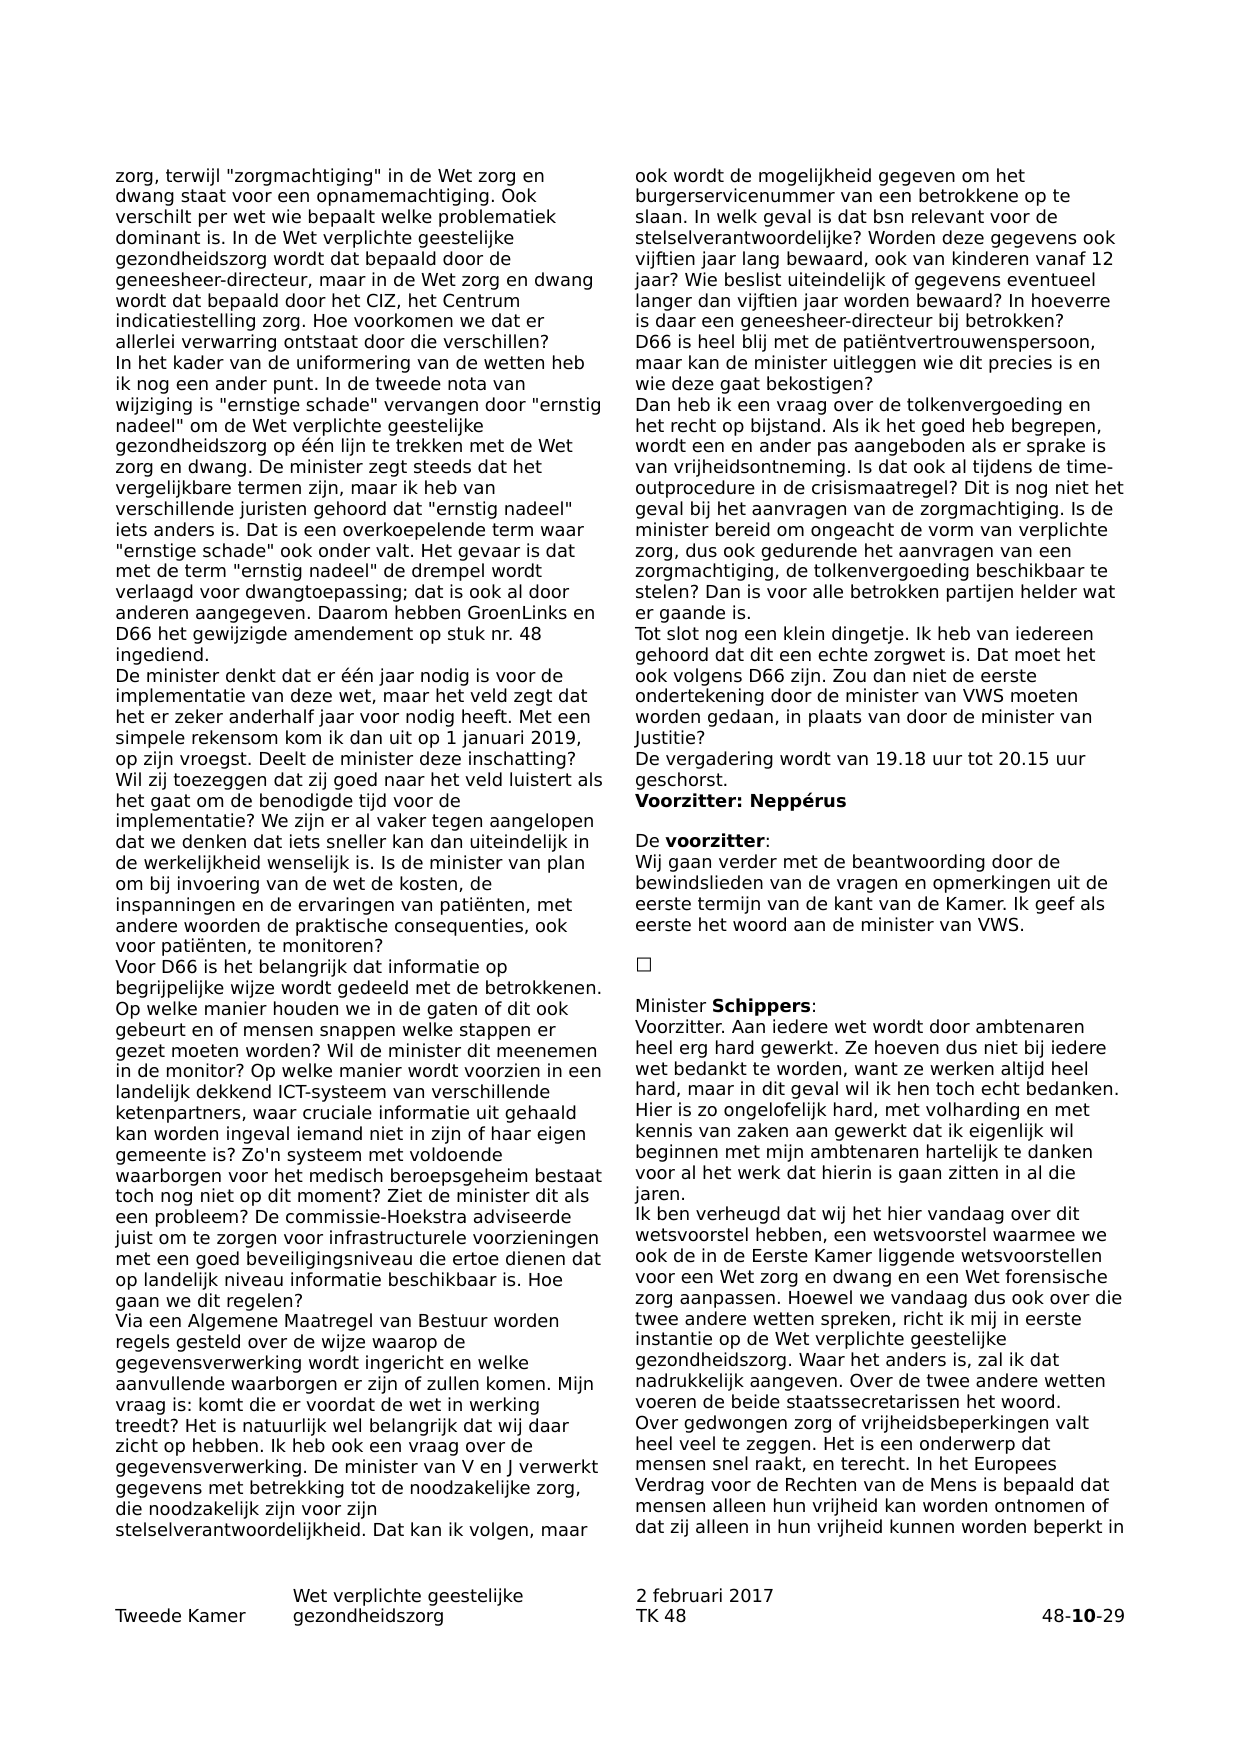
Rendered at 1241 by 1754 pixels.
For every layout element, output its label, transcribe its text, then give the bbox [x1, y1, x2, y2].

text Via een Algemene Maatregel van Bestuur worden regels gesteld over de wijze waarop de gegevensverwerking wordt ingericht en welke aanvullende waarborgen er zijn of zullen komen. Mijn vraag is: komt die er voordat de wet in werking treedt? Het is natuurlijk wel belangrijk dat wij daar zicht op hebben. Ik heb ook een vraag over de gegevensverwerking. De minister van V en J verwerkt gegevens met betrekking tot de noodzakelijke zorg, die noodzakelijk zijn voor zijn stelselverantwoordelijkheid. Dat kan ik volgen, maar [115, 1311, 605, 1540]
text Tot slot nog een klein dingetje. Ik heb van iedereen gehoord dat dit een echte zorgwet is. Dat moet het ook volgens D66 zijn. Zou dan niet de eerste ondertekening door de minister van VWS moeten worden gedaan, in plaats van door de minister van Justitie? [635, 624, 1125, 749]
text Wij gaan verder met de beantwoording door de bewindslieden van de vragen en opmerkingen uit de eerste termijn van de kant van de Kamer. Ik geef als eerste het woord aan de minister van VWS. [635, 852, 1125, 935]
text In het kader van de uniformering van de wetten heb ik nog een ander punt. In de tweede nota van wijziging is "ernstige schade" vervangen door "ernstig nadeel" om de Wet verplichte geestelijke gezondheidszorg op één lijn te trekken met de Wet zorg en dwang. De minister zegt steeds dat het vergelijkbare termen zijn, maar ik heb van verschillende juristen gehoord dat "ernstig nadeel" iets anders is. Dat is een overkoepelende term waar "ernstige schade" ook onder valt. Het gevaar is dat met de term "ernstig nadeel" de drempel wordt verlaagd voor dwangtoepassing; dat is ook al door anderen aangegeven. Daarom hebben GroenLinks en D66 het gewijzigde amendement op stuk nr. 48 ingediend. [115, 353, 605, 665]
text D66 is heel blij met de patiëntvertrouwenspersoon, maar kan de minister uitleggen wie dit precies is en wie deze gaat bekostigen? [635, 332, 1125, 394]
text ook wordt de mogelijkheid gegeven om het burgerservicenummer van een betrokkene op te slaan. In welk geval is dat bsn relevant voor de stelselverantwoordelijke? Worden deze gegevens ook vijftien jaar lang bewaard, ook van kinderen vanaf 12 jaar? Wie beslist uiteindelijk of gegevens eventueel langer dan vijftien jaar worden bewaard? In hoeverre is daar een geneesheer-directeur bij betrokken? [635, 165, 1125, 332]
text Ik ben verheugd dat wij het hier vandaag over dit wetsvoorstel hebben, een wetsvoorstel waarmee we ook de in de Eerste Kamer liggende wetsvoorstellen voor een Wet zorg en dwang en een Wet forensische zorg aanpassen. Hoewel we vandaag dus ook over die twee andere wetten spreken, richt ik mij in eerste instantie op de Wet verplichte geestelijke gezondheidszorg. Waar het anders is, zal ik dat nadrukkelijk aangeven. Over de twee andere wetten voeren de beide staatssecretarissen het woord. [635, 1204, 1125, 1412]
text Minister Schippers: [635, 996, 1125, 1017]
text ⬜ [635, 955, 1125, 976]
text De minister denkt dat er één jaar nodig is voor de implementatie van deze wet, maar het veld zegt dat het er zeker anderhalf jaar voor nodig heeft. Met een simpele rekensom kom ik dan uit op 1 januari 2019, op zijn vroegst. Deelt de minister deze inschatting? Wil zij toezeggen dat zij goed naar het veld luistert als het gaat om de benodigde tijd voor de implementatie? We zijn er al vaker tegen aangelopen dat we denken dat iets sneller kan dan uiteindelijk in de werkelijkheid wenselijk is. Is de minister van plan om bij invoering van de wet de kosten, de inspanningen en de ervaringen van patiënten, met andere woorden de praktische consequenties, ook voor patiënten, te monitoren? [115, 665, 605, 957]
text De voorzitter: [635, 831, 1125, 852]
text Voor D66 is het belangrijk dat informatie op begrijpelijke wijze wordt gedeeld met de betrokkenen. Op welke manier houden we in de gaten of dit ook gebeurt en of mensen snappen welke stappen er gezet moeten worden? Wil de minister dit meenemen in de monitor? Op welke manier wordt voorzien in een landelijk dekkend ICT-systeem van verschillende ketenpartners, waar cruciale informatie uit gehaald kan worden ingeval iemand niet in zijn of haar eigen gemeente is? Zo'n systeem met voldoende waarborgen voor het medisch beroepsgeheim bestaat toch nog niet op dit moment? Ziet de minister dit als een probleem? De commissie-Hoekstra adviseerde juist om te zorgen voor infrastructurele voorzieningen met een goed beveiligingsniveau die ertoe dienen dat op landelijk niveau informatie beschikbaar is. Hoe gaan we dit regelen? [115, 957, 605, 1311]
text Over gedwongen zorg of vrijheidsbeperkingen valt heel veel te zeggen. Het is een onderwerp dat mensen snel raakt, en terecht. In het Europees Verdrag voor de Rechten van de Mens is bepaald dat mensen alleen hun vrijheid kan worden ontnomen of dat zij alleen in hun vrijheid kunnen worden beperkt in [635, 1412, 1125, 1537]
text Voorzitter. Aan iedere wet wordt door ambtenaren heel erg hard gewerkt. Ze hoeven dus niet bij iedere wet bedankt te worden, want ze werken altijd heel hard, maar in dit geval wil ik hen toch echt bedanken. Hier is zo ongelofelijk hard, met volharding en met kennis van zaken aan gewerkt dat ik eigenlijk wil beginnen met mijn ambtenaren hartelijk te danken voor al het werk dat hierin is gaan zitten in al die jaren. [635, 1017, 1125, 1204]
text Voorzitter: Neppérus [635, 790, 1125, 811]
text zorg, terwijl "zorgmachtiging" in de Wet zorg en dwang staat voor een opnamemachtiging. Ook verschilt per wet wie bepaalt welke problematiek dominant is. In de Wet verplichte geestelijke gezondheidszorg wordt dat bepaald door de geneesheer-directeur, maar in de Wet zorg en dwang wordt dat bepaald door het CIZ, het Centrum indicatiestelling zorg. Hoe voorkomen we dat er allerlei verwarring ontstaat door die verschillen? [115, 165, 605, 353]
text Dan heb ik een vraag over de tolkenvergoeding en het recht op bijstand. Als ik het goed heb begrepen, wordt een en ander pas aangeboden als er sprake is van vrijheidsontneming. Is dat ook al tijdens de time-outprocedure in de crisismaatregel? Dit is nog niet het geval bij het aanvragen van de zorgmachtiging. Is de minister bereid om ongeacht de vorm van verplichte zorg, dus ook gedurende het aanvragen van een zorgmachtiging, de tolkenvergoeding beschikbaar te stelen? Dan is voor alle betrokken partijen helder wat er gaande is. [635, 394, 1125, 624]
text De vergadering wordt van 19.18 uur tot 20.15 uur geschorst. [635, 749, 1125, 790]
